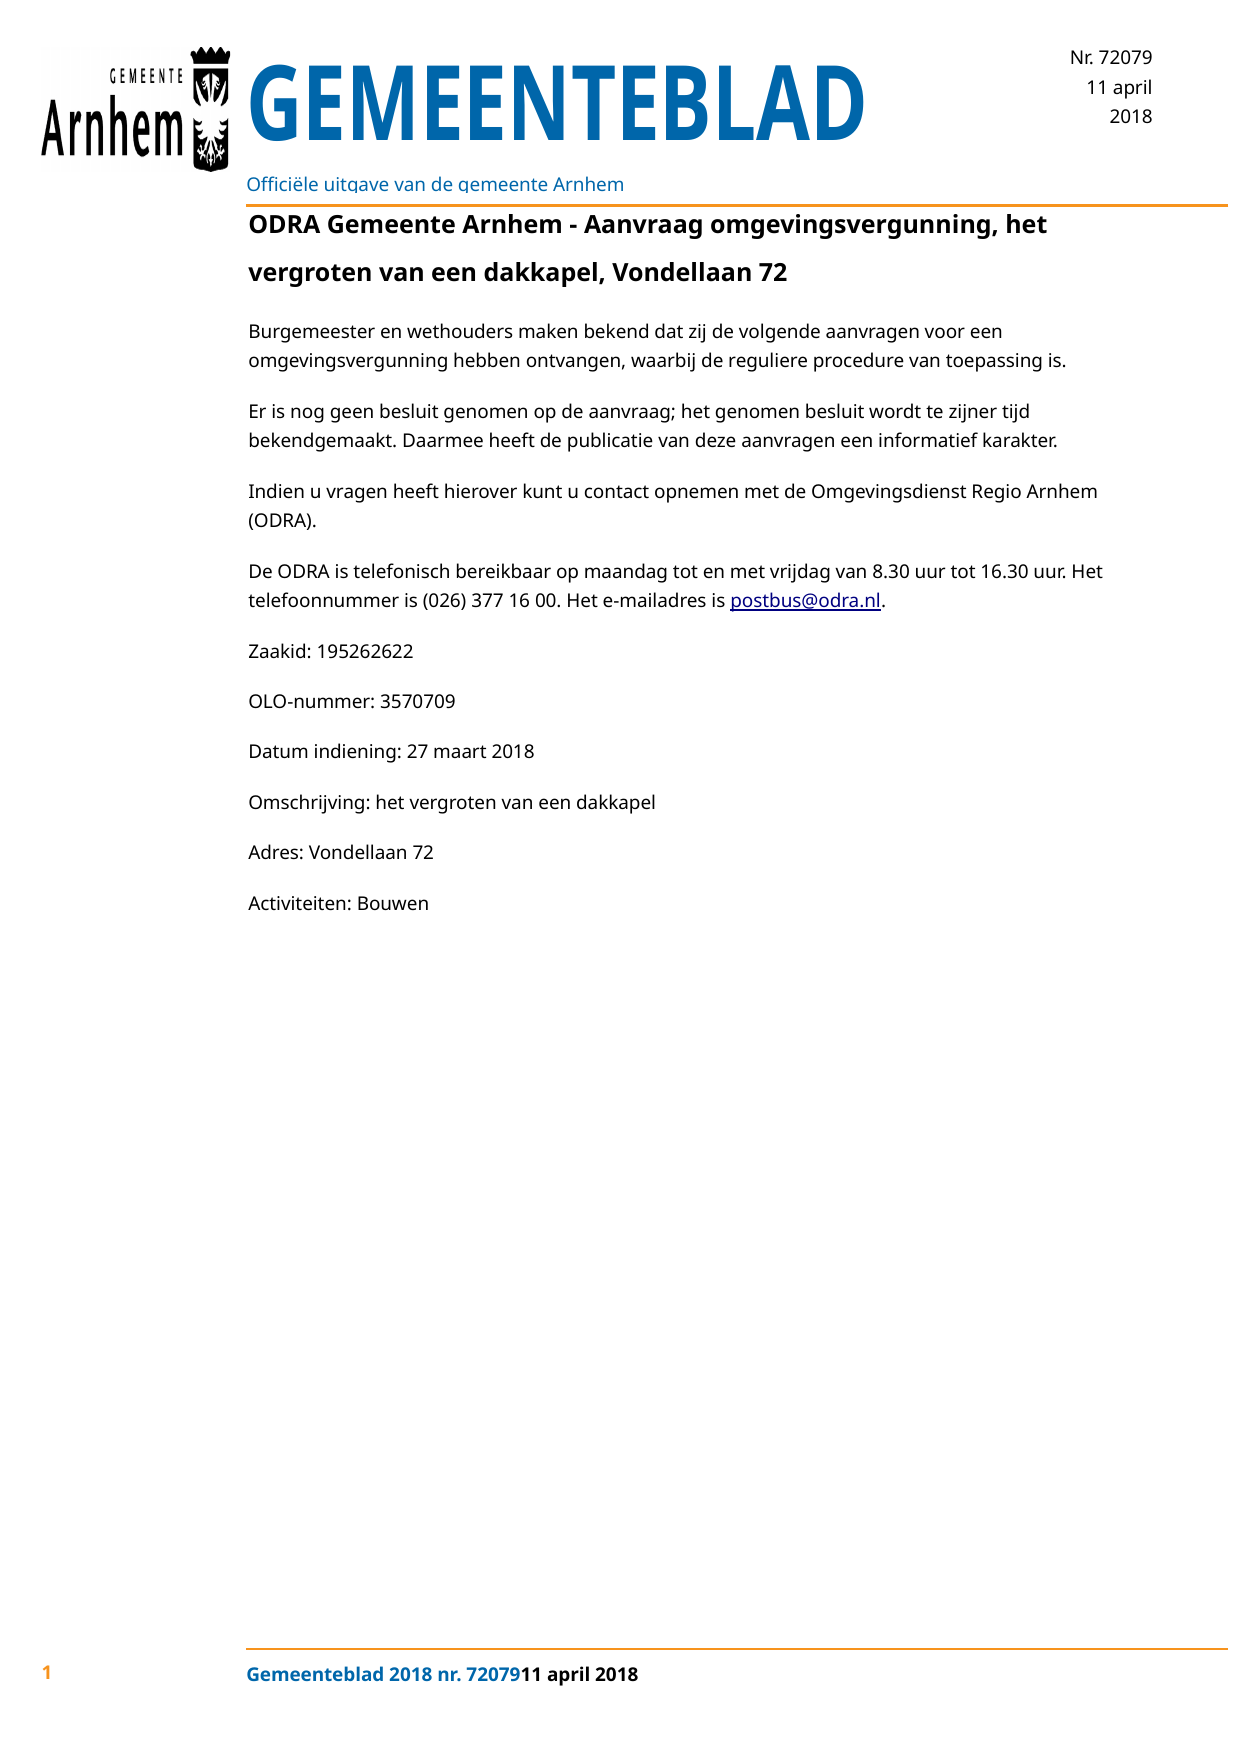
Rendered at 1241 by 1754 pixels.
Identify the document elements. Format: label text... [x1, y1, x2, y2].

text Activiteiten: Bouwen [248, 890, 1152, 916]
text Burgemeester en wethouders maken bekend dat zij de volgende aanvragen voor een omgevingsvergunning hebben ontvangen, waarbij de reguliere procedure van toepassing is. [248, 318, 1152, 373]
text OLO-nummer: 3570709 [248, 688, 1152, 714]
text ODRA Gemeente Arnhem - Aanvraag omgevingsvergunning, het vergroten van een dakkapel, Vondellaan 72 [248, 207, 1152, 288]
text Zaakid: 195262622 [248, 638, 1152, 664]
text Indien u vragen heeft hierover kunt u contact opnemen met de Omgevingsdienst Regio Arnhem (ODRA). [248, 478, 1152, 533]
text Omschrijving: het vergroten van een dakkapel [248, 789, 1152, 815]
text Adres: Vondellaan 72 [248, 839, 1152, 865]
picture [41, 47, 231, 172]
text Er is nog geen besluit genomen op de aanvraag; het genomen besluit wordt te zijner tijd bekendgemaakt. Daarmee heeft de publicatie van deze aanvragen een informatief karakter. [248, 398, 1152, 453]
text Datum indiening: 27 maart 2018 [248, 739, 1152, 764]
text De ODRA is telefonisch bereikbaar op maandag tot en met vrijdag van 8.30 uur tot 16.30 uur. Het telefoonnummer is (026) 377 16 00. Het e-mailadres is postbus@odra.nl. [248, 558, 1152, 613]
